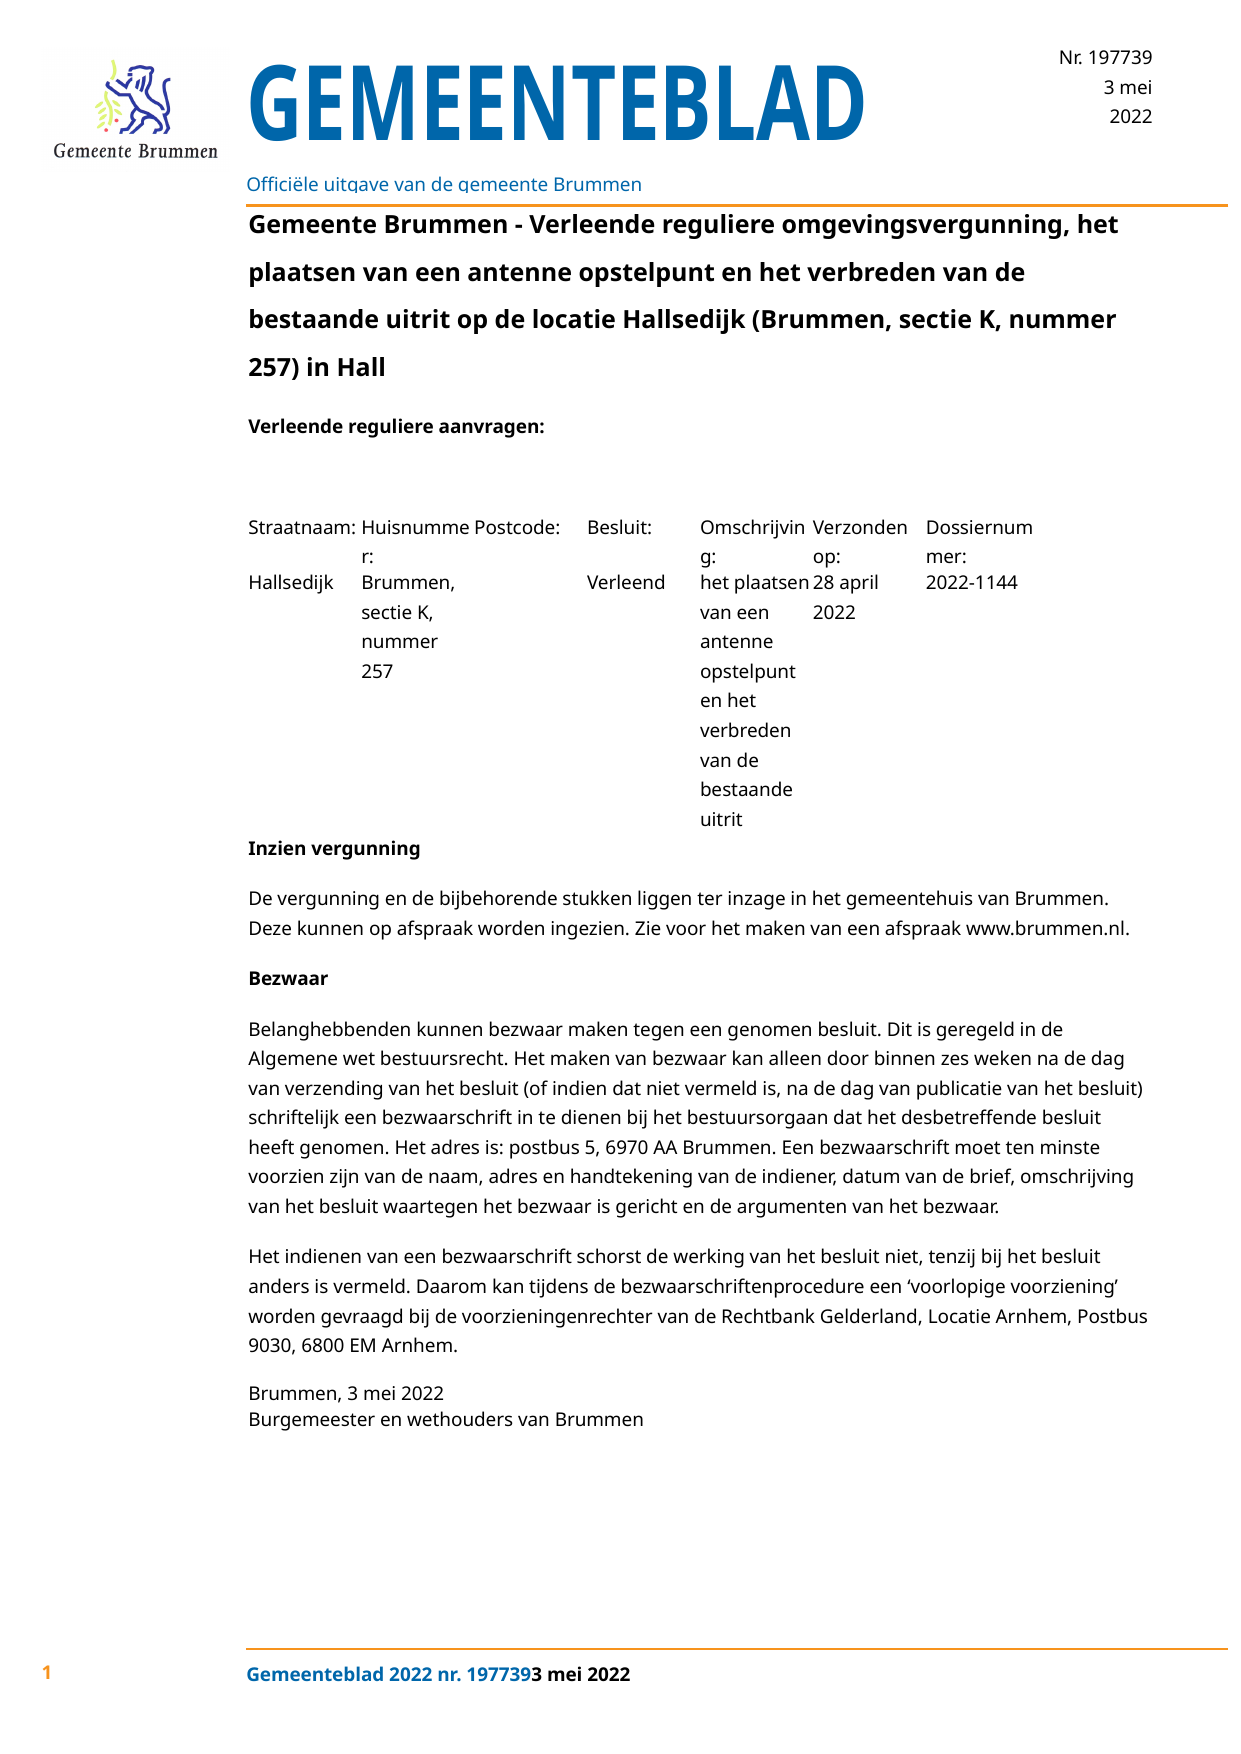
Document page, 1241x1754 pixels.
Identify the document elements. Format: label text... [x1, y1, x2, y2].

table_cell 28 april 2022 [813, 569, 926, 832]
table_header Besluit: [587, 514, 700, 569]
table_header [1039, 514, 1152, 569]
text Burgemeester en wethouders van Brummen [248, 1406, 1152, 1432]
table_cell Hallsedijk [248, 569, 361, 832]
table_cell 2022-1144 [926, 569, 1038, 832]
table_header Dossiernummer: [926, 514, 1038, 569]
text Het indienen van een bezwaarschrift schorst de werking van het besluit niet, tenzij bij het besluit anders is vermeld. Daarom kan tijdens de bezwaarschriftenprocedure een ‘voorlopige voorziening’ worden gevraagd bij de voorzieningenrechter van de Rechtbank Gelderland, Locatie Arnhem, Postbus 9030, 6800 EM Arnhem. [248, 1244, 1152, 1358]
table_cell [474, 569, 587, 832]
table_cell Verleend [587, 569, 700, 832]
table_header Huisnummer: [361, 514, 474, 569]
picture [41, 47, 231, 172]
table_cell het plaatsen van een antenne opstelpunt en het verbreden van de bestaande uitrit [700, 569, 813, 832]
table_header Omschrijving: [700, 514, 813, 569]
text De vergunning en de bijbehorende stukken liggen ter inzage in het gemeentehuis van Brummen. Deze kunnen op afspraak worden ingezien. Zie voor het maken van een afspraak www.brummen.nl. [248, 885, 1152, 941]
table_header Verzonden op: [813, 514, 926, 569]
text Brummen, 3 mei 2022 [248, 1380, 1152, 1406]
table_cell Brummen, sectie K, nummer 257 [361, 569, 474, 832]
text Belanghebbenden kunnen bezwaar maken tegen een genomen besluit. Dit is geregeld in de Algemene wet bestuursrecht. Het maken van bezwaar kan alleen door binnen zes weken na de dag van verzending van het besluit (of indien dat niet vermeld is, na de dag van publicatie van het besluit) schriftelijk een bezwaarschrift in te dienen bij het bestuursorgaan dat het desbetreffende besluit heeft genomen. Het adres is: postbus 5, 6970 AA Brummen. Een bezwaarschrift moet ten minste voorzien zijn van de naam, adres en handtekening van de indiener, datum van de brief, omschrijving van het besluit waartegen het bezwaar is gericht en de argumenten van het bezwaar. [248, 1016, 1152, 1219]
text Inzien vergunning [248, 835, 1152, 861]
table_header Postcode: [474, 514, 587, 569]
table_cell [1039, 569, 1152, 832]
text Gemeente Brummen - Verleende reguliere omgevingsvergunning, het plaatsen van een antenne opstelpunt en het verbreden van de bestaande uitrit op de locatie Hallsedijk (Brummen, sectie K, nummer 257) in Hall [248, 207, 1152, 384]
table_header Straatnaam: [248, 514, 361, 569]
text Bezwaar [248, 965, 1152, 991]
text Verleende reguliere aanvragen: [248, 413, 1152, 439]
